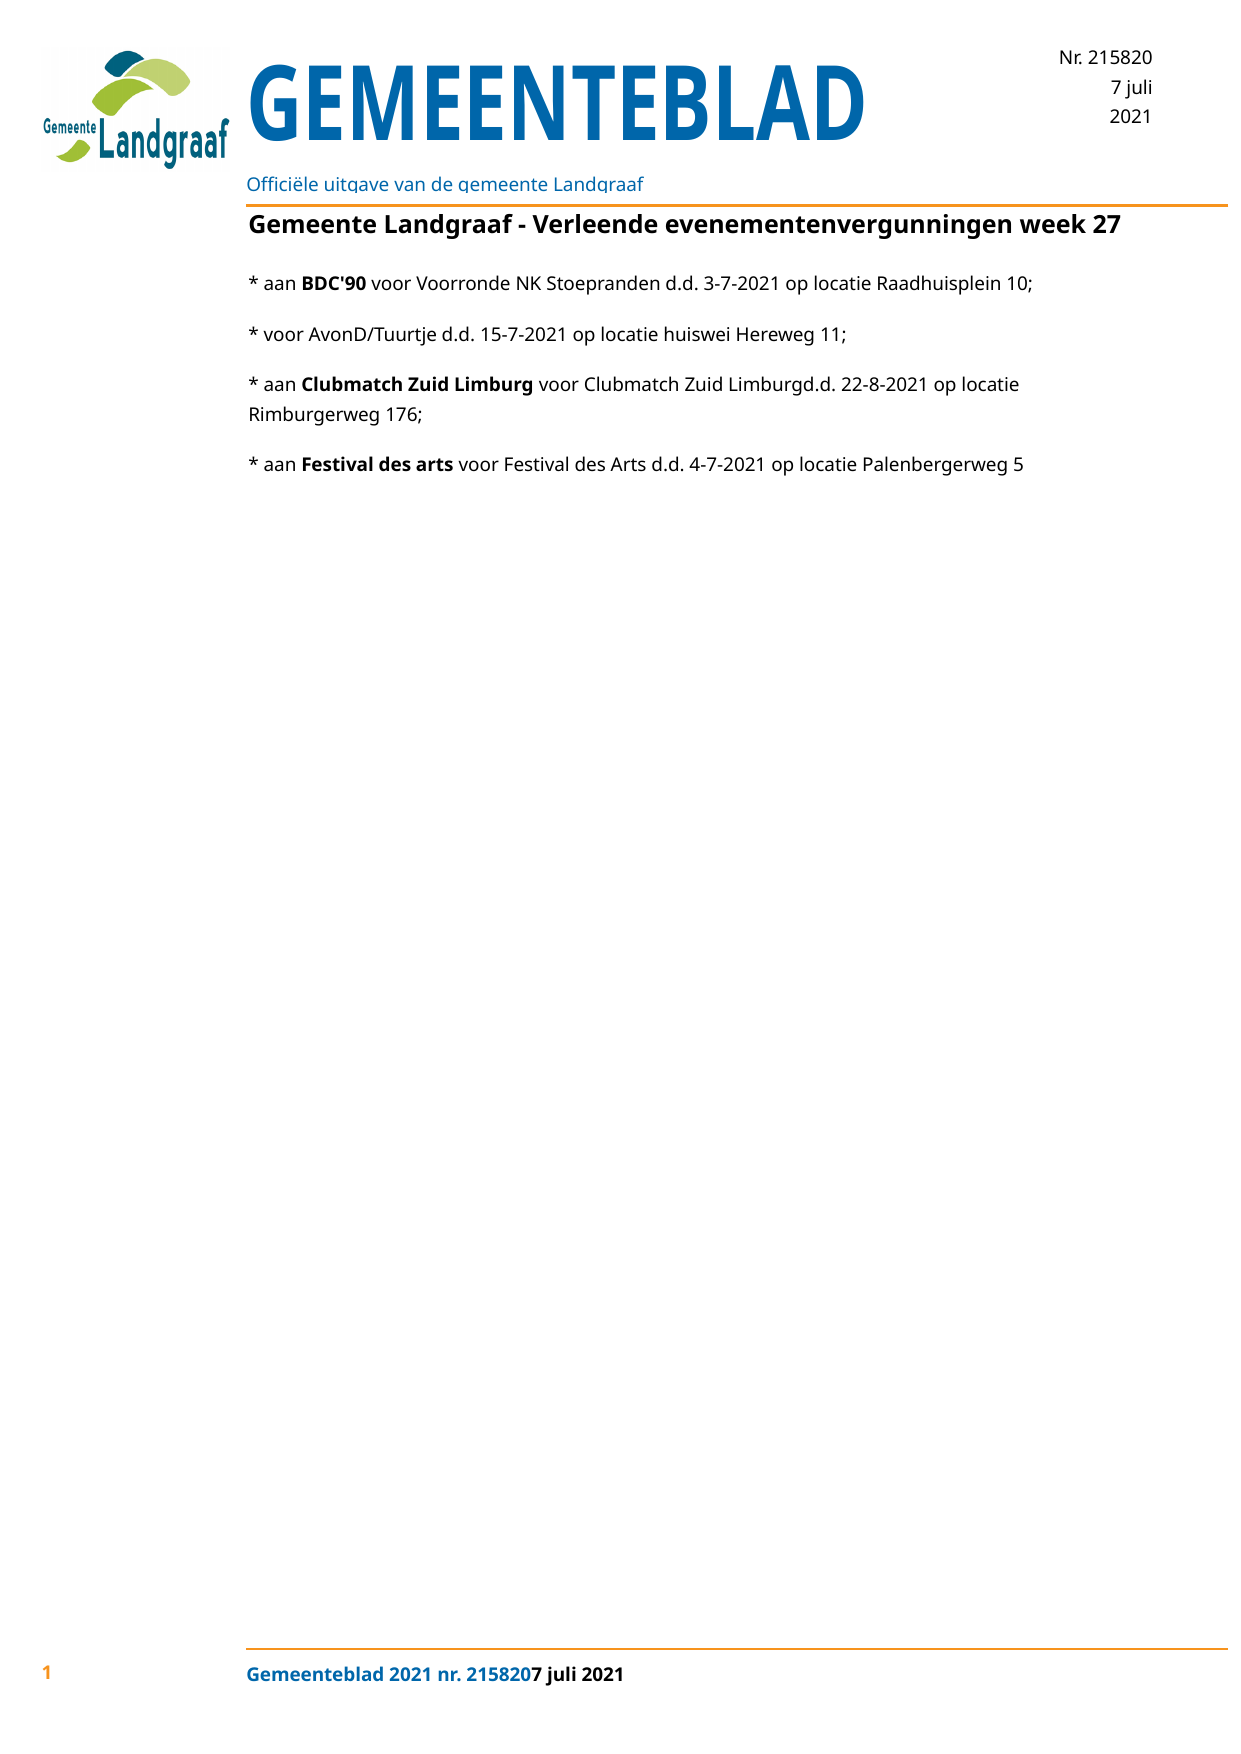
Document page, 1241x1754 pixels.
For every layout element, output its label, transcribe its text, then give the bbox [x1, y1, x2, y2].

text * aan BDC'90 voor Voorronde NK Stoepranden d.d. 3-7-2021 op locatie Raadhuisplein 10; [248, 270, 1152, 296]
text * aan Festival des arts voor Festival des Arts d.d. 4-7-2021 op locatie Palenbergerweg 5 [248, 451, 1152, 477]
picture [41, 47, 231, 172]
text * voor AvonD/Tuurtje d.d. 15-7-2021 op locatie huiswei Hereweg 11; [248, 321, 1152, 346]
text * aan Clubmatch Zuid Limburg voor Clubmatch Zuid Limburgd.d. 22-8-2021 op locatie Rimburgerweg 176; [248, 371, 1152, 426]
text Gemeente Landgraaf - Verleende evenementenvergunningen week 27 [248, 207, 1152, 241]
